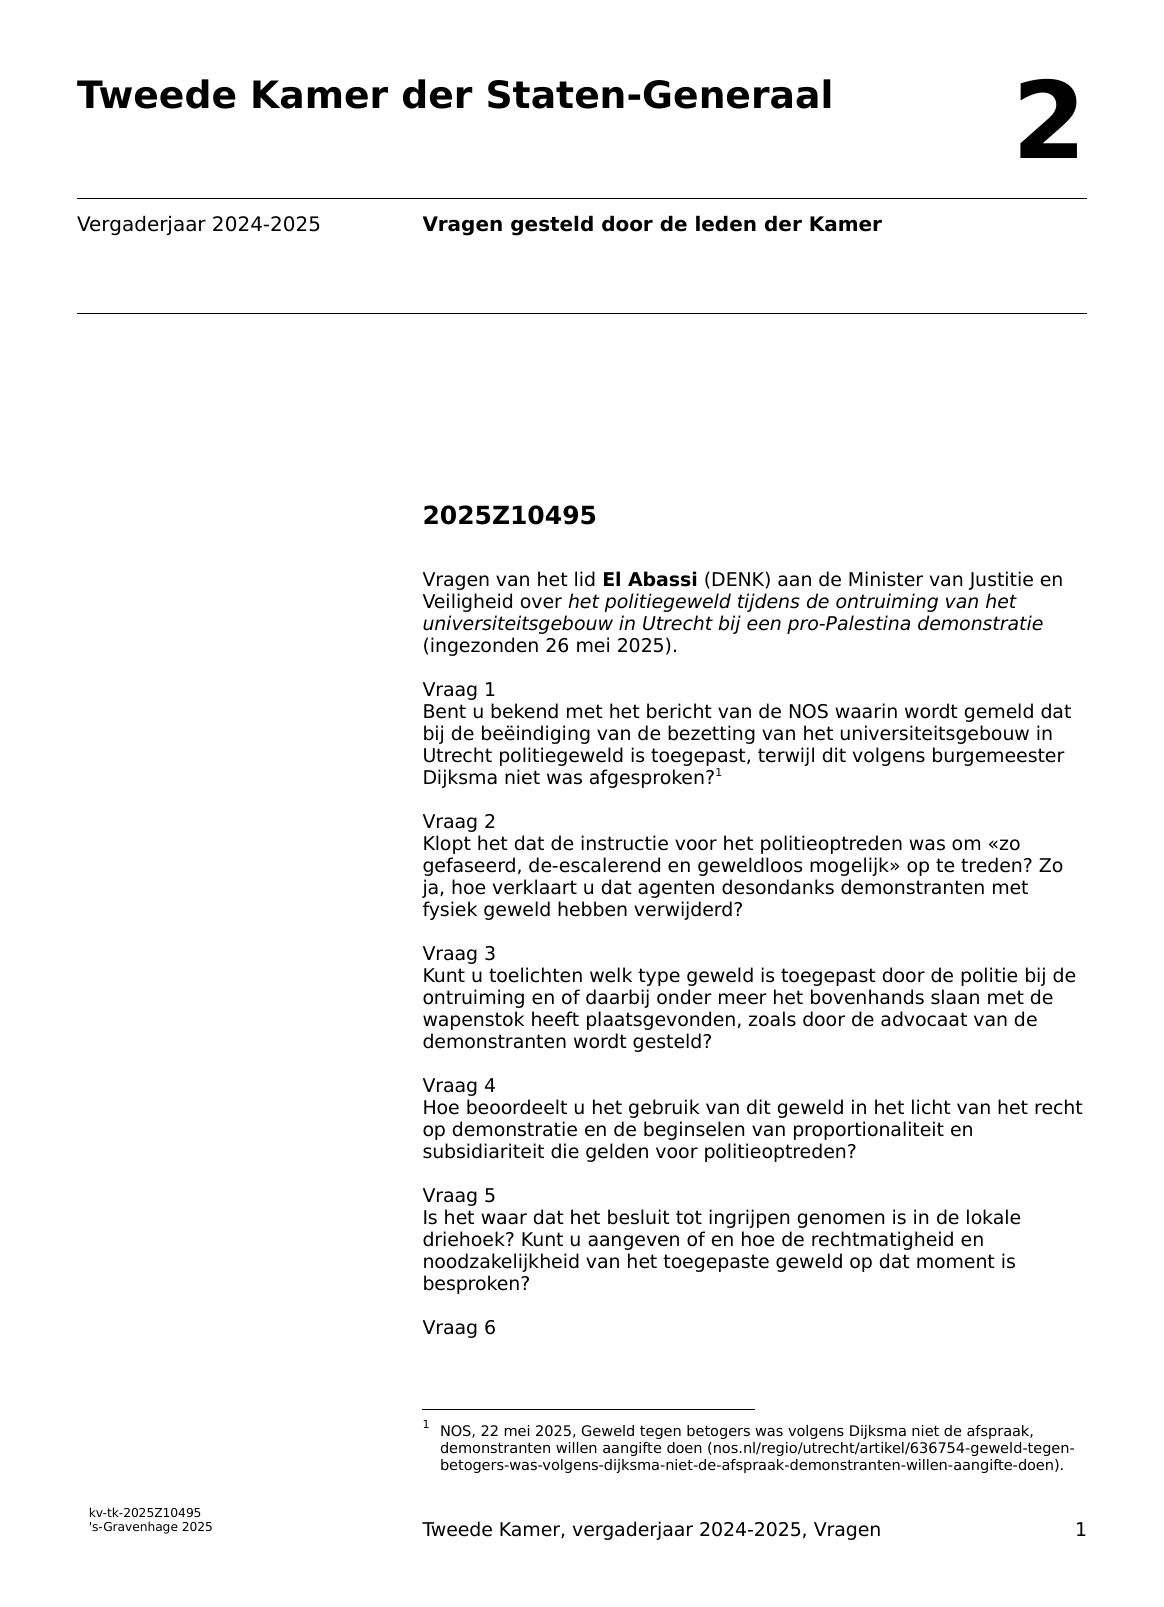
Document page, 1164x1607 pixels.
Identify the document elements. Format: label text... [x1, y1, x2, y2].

text Vraag 2 [422, 811, 1087, 833]
table_cell Vragen gesteld door de leden der Kamer [422, 199, 1087, 313]
text Vraag 6 [422, 1317, 1087, 1339]
text Vraag 5 [422, 1185, 1087, 1207]
text 's-Gravenhage 2025 [88, 1520, 323, 1534]
text Kunt u toelichten welk type geweld is toegepast door de politie bij de ontruiming en of daarbij onder meer het bovenhands slaan met de wapenstok heeft plaatsgevonden, zoals door de advocaat van de demonstranten wordt gesteld? [422, 965, 1087, 1053]
table_header 2 [886, 59, 1087, 198]
text Vraag 3 [422, 943, 1087, 965]
text Vraag 4 [422, 1075, 1087, 1097]
text kv-tk-2025Z10495 [88, 1506, 323, 1520]
text Hoe beoordeelt u het gebruik van dit geweld in het licht van het recht op demonstratie en de beginselen van proportionaliteit en subsidiariteit die gelden voor politieoptreden? [422, 1097, 1087, 1163]
text Vragen van het lid El Abassi (DENK) aan de Minister van Justitie en Veiligheid over het politiegeweld tijdens de ontruiming van het universiteitsgebouw in Utrecht bij een pro-Palestina demonstratie (ingezonden 26 mei 2025). [422, 569, 1087, 657]
table_header Tweede Kamer der Staten-Generaal [77, 59, 886, 198]
text Is het waar dat het besluit tot ingrijpen genomen is in de lokale driehoek? Kunt u aangeven of en hoe de rechtmatigheid en noodzakelijkheid van het toegepaste geweld op dat moment is besproken? [422, 1207, 1087, 1295]
table_cell Vergaderjaar 2024-2025 [77, 199, 422, 313]
text Vraag 1 [422, 679, 1087, 701]
text Klopt het dat de instructie voor het politieoptreden was om «zo gefaseerd, de-escalerend en geweldloos mogelijk» op te treden? Zo ja, hoe verklaart u dat agenten desondanks demonstranten met fysiek geweld hebben verwijderd? [422, 833, 1087, 921]
text Bent u bekend met het bericht van de NOS waarin wordt gemeld dat bij de beëindiging van de bezetting van het universiteitsgebouw in Utrecht politiegeweld is toegepast, terwijl dit volgens burgemeester Dijksma niet was afgesproken? [422, 701, 1087, 789]
text 2025Z10495 [422, 501, 1087, 531]
text NOS, 22 mei 2025, Geweld tegen betogers was volgens Dijksma niet de afspraak, demonstranten willen aangifte doen (nos.nl/regio/utrecht/artikel/636754-geweld-tegen-betogers-was-volgens-dijksma-niet-de-afspraak-demonstranten-willen-aangifte-doen). [422, 1418, 1087, 1474]
